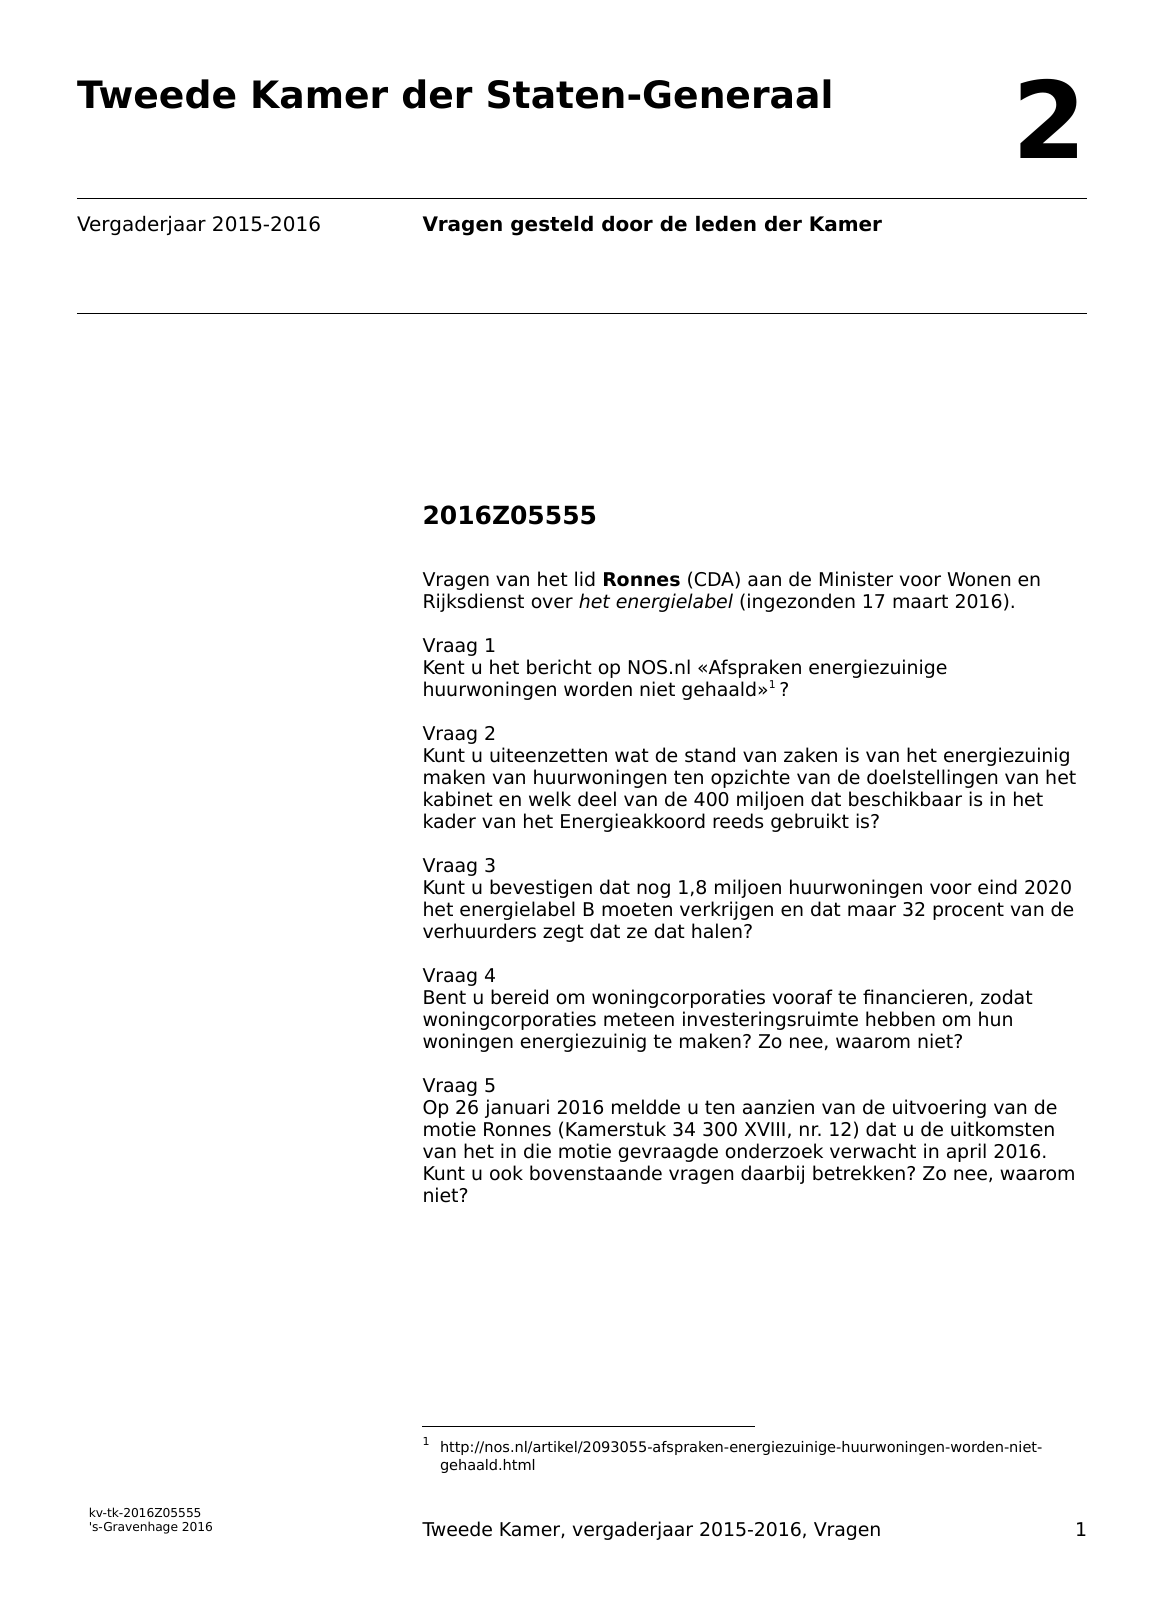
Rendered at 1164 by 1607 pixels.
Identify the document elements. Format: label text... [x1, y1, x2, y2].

text Kunt u uiteenzetten wat de stand van zaken is van het energiezuinig maken van huurwoningen ten opzichte van de doelstellingen van het kabinet en welk deel van de 400 miljoen dat beschikbaar is in het kader van het Energieakkoord reeds gebruikt is? [422, 745, 1087, 833]
text 2016Z05555 [422, 501, 1087, 531]
text Op 26 januari 2016 meldde u ten aanzien van de uitvoering van de motie Ronnes (Kamerstuk 34 300 XVIII, nr. 12) dat u de uitkomsten van het in die motie gevraagde onderzoek verwacht in april 2016. Kunt u ook bovenstaande vragen daarbij betrekken? Zo nee, waarom niet? [422, 1097, 1087, 1207]
text Kunt u bevestigen dat nog 1,8 miljoen huurwoningen voor eind 2020 het energielabel B moeten verkrijgen en dat maar 32 procent van de verhuurders zegt dat ze dat halen? [422, 877, 1087, 943]
text 's-Gravenhage 2016 [88, 1520, 323, 1534]
table_header Tweede Kamer der Staten-Generaal [77, 59, 886, 198]
text http://nos.nl/artikel/2093055-afspraken-energiezuinige-huurwoningen-worden-niet-gehaald.html [422, 1435, 1087, 1474]
text Bent u bereid om woningcorporaties vooraf te financieren, zodat woningcorporaties meteen investeringsruimte hebben om hun woningen energiezuinig te maken? Zo nee, waarom niet? [422, 987, 1087, 1053]
table_header 2 [886, 59, 1087, 198]
text Vragen van het lid Ronnes (CDA) aan de Minister voor Wonen en Rijksdienst over het energielabel (ingezonden 17 maart 2016). [422, 569, 1087, 613]
text Vraag 2 [422, 723, 1087, 745]
text Kent u het bericht op NOS.nl «Afspraken energiezuinige huurwoningen worden niet gehaald»? [422, 657, 1087, 701]
text kv-tk-2016Z05555 [88, 1506, 323, 1520]
text Vraag 1 [422, 635, 1087, 657]
text Vraag 4 [422, 965, 1087, 987]
table_cell Vergaderjaar 2015-2016 [77, 199, 422, 313]
text Vraag 3 [422, 855, 1087, 877]
table_cell Vragen gesteld door de leden der Kamer [422, 199, 1087, 313]
text Vraag 5 [422, 1075, 1087, 1097]
